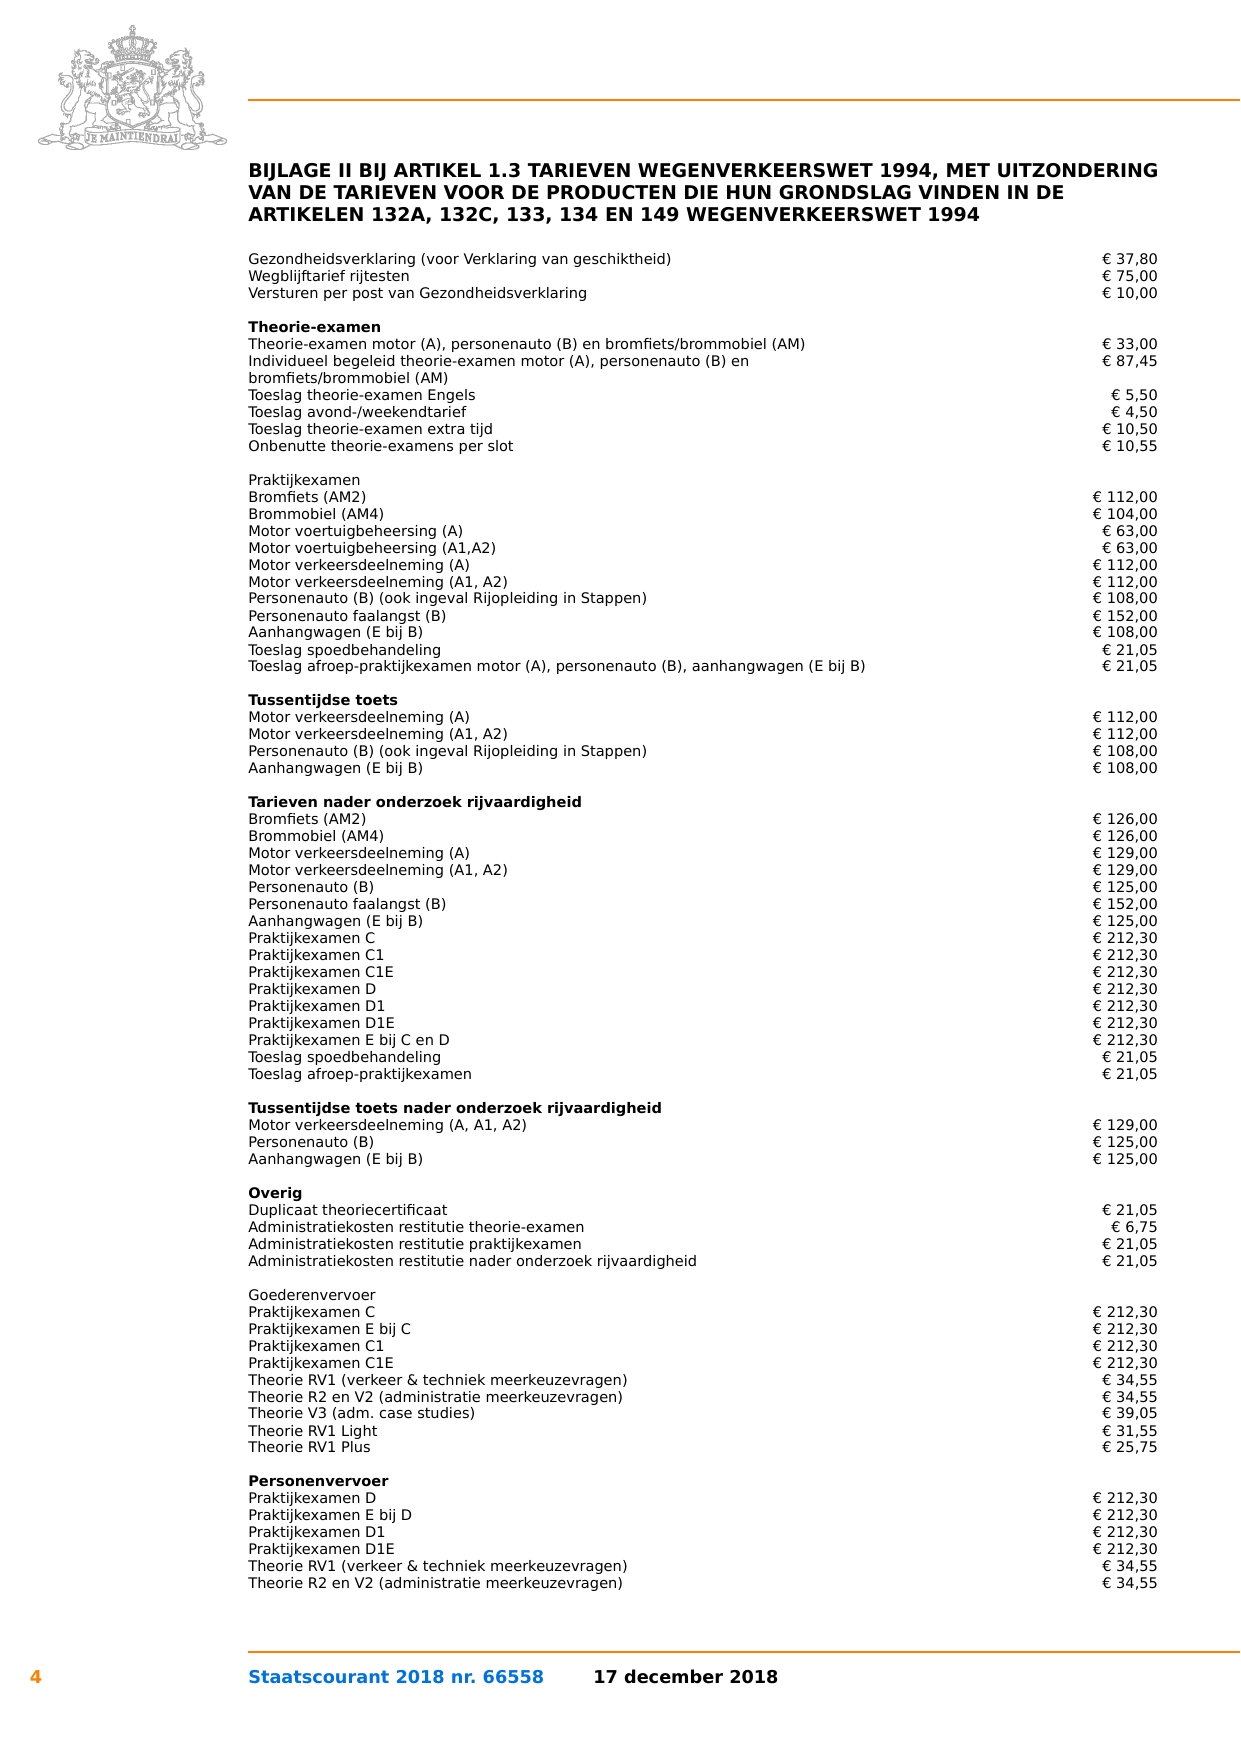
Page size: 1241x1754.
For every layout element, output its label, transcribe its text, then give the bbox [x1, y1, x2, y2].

table_cell Praktijkexamen E bij C [248, 1321, 1041, 1337]
table_cell [1041, 1185, 1163, 1202]
table_cell [1041, 455, 1163, 472]
table_cell [1041, 319, 1163, 336]
table_cell € 212,30 [1041, 981, 1163, 998]
table_cell [248, 1456, 1041, 1473]
table_cell € 112,00 [1041, 556, 1163, 573]
table_cell Praktijkexamen D [248, 981, 1041, 998]
table_cell Onbenutte theorie-examens per slot [248, 438, 1041, 454]
table_cell € 112,00 [1041, 709, 1163, 726]
table_cell Theorie V3 (adm. case studies) [248, 1405, 1041, 1422]
table_cell € 212,30 [1041, 1524, 1163, 1541]
table_cell Bromfiets (AM2) [248, 811, 1041, 828]
table_cell € 129,00 [1041, 862, 1163, 879]
table_cell € 75,00 [1041, 268, 1163, 285]
table_cell € 126,00 [1041, 828, 1163, 845]
table_cell Tarieven nader onderzoek rijvaardigheid [248, 794, 1041, 811]
table_cell Praktijkexamen D1 [248, 998, 1041, 1015]
table_cell € 10,50 [1041, 421, 1163, 438]
table_cell Motor verkeersdeelneming (A) [248, 556, 1041, 573]
table_cell Motor verkeersdeelneming (A1, A2) [248, 862, 1041, 879]
table_cell [1041, 472, 1163, 488]
table_cell € 212,30 [1041, 1032, 1163, 1049]
table_cell Theorie-examen [248, 319, 1041, 336]
table_cell € 34,55 [1041, 1558, 1163, 1575]
table_cell € 34,55 [1041, 1575, 1163, 1592]
table_cell Praktijkexamen C [248, 1304, 1041, 1321]
table_cell Goederenvervoer [248, 1287, 1041, 1303]
table_cell € 126,00 [1041, 811, 1163, 828]
table_cell [248, 302, 1041, 319]
table_cell € 34,55 [1041, 1389, 1163, 1405]
table_cell Aanhangwagen (E bij B) [248, 624, 1041, 641]
table_cell € 104,00 [1041, 506, 1163, 522]
table_cell Theorie R2 en V2 (administratie meerkeuzevragen) [248, 1575, 1041, 1592]
table_cell Personenauto (B) (ook ingeval Rijopleiding in Stappen) [248, 590, 1041, 607]
table_cell € 129,00 [1041, 1117, 1163, 1134]
table_cell € 25,75 [1041, 1439, 1163, 1456]
table_cell € 6,75 [1041, 1219, 1163, 1236]
table_cell € 108,00 [1041, 743, 1163, 760]
table_cell Personenvervoer [248, 1473, 1041, 1490]
table_cell € 212,30 [1041, 1321, 1163, 1337]
table_cell Praktijkexamen C1E [248, 964, 1041, 981]
table_cell Praktijkexamen C1 [248, 1338, 1041, 1354]
table_cell € 39,05 [1041, 1405, 1163, 1422]
table_cell Motor verkeersdeelneming (A, A1, A2) [248, 1117, 1041, 1134]
table_cell Overig [248, 1185, 1041, 1202]
table_cell [1041, 1083, 1163, 1100]
table_cell Praktijkexamen D1E [248, 1015, 1041, 1032]
table_cell Theorie RV1 (verkeer & techniek meerkeuzevragen) [248, 1558, 1041, 1575]
table_cell € 212,30 [1041, 964, 1163, 981]
table_cell € 10,00 [1041, 285, 1163, 302]
table_cell Praktijkexamen E bij D [248, 1507, 1041, 1524]
table_cell Aanhangwagen (E bij B) [248, 1151, 1041, 1168]
table_cell Motor verkeersdeelneming (A) [248, 845, 1041, 862]
table_cell Aanhangwagen (E bij B) [248, 760, 1041, 777]
table_cell Motor verkeersdeelneming (A1, A2) [248, 726, 1041, 743]
table_cell € 212,30 [1041, 1490, 1163, 1507]
table_cell Administratiekosten restitutie theorie-examen [248, 1219, 1041, 1236]
table_cell Motor voertuigbeheersing (A) [248, 523, 1041, 539]
table_cell € 31,55 [1041, 1423, 1163, 1439]
table_cell € 112,00 [1041, 726, 1163, 743]
table_cell Praktijkexamen C1E [248, 1355, 1041, 1371]
table_cell [1041, 777, 1163, 794]
table_cell € 125,00 [1041, 879, 1163, 896]
table_cell Praktijkexamen D1E [248, 1541, 1041, 1558]
table_cell Personenauto (B) (ook ingeval Rijopleiding in Stappen) [248, 743, 1041, 760]
table_cell [248, 1270, 1041, 1287]
table_cell Praktijkexamen C1 [248, 947, 1041, 964]
table_cell € 63,00 [1041, 523, 1163, 539]
table_cell [1041, 692, 1163, 709]
table_cell € 212,30 [1041, 1015, 1163, 1032]
table_cell € 5,50 [1041, 387, 1163, 404]
table_cell Praktijkexamen D [248, 1490, 1041, 1507]
table_cell [1041, 302, 1163, 319]
table_cell € 212,30 [1041, 998, 1163, 1015]
table_cell € 63,00 [1041, 540, 1163, 556]
table_cell Motor verkeersdeelneming (A) [248, 709, 1041, 726]
table_cell € 152,00 [1041, 608, 1163, 624]
table_cell Theorie-examen motor (A), personenauto (B) en bromfiets/brommobiel (AM) [248, 336, 1041, 353]
table_cell Praktijkexamen D1 [248, 1524, 1041, 1541]
picture [38, 25, 227, 150]
table_cell Theorie RV1 (verkeer & techniek meerkeuzevragen) [248, 1371, 1041, 1388]
table_cell Versturen per post van Gezondheidsverklaring [248, 285, 1041, 302]
table_cell € 125,00 [1041, 913, 1163, 930]
table_cell € 34,55 [1041, 1371, 1163, 1388]
table_header Gezondheidsverklaring (voor Verklaring van geschiktheid) [248, 251, 1041, 268]
table_cell Personenauto (B) [248, 1134, 1041, 1151]
table_cell € 212,30 [1041, 1355, 1163, 1371]
table_cell € 112,00 [1041, 574, 1163, 590]
table_cell Individueel begeleid theorie-examen motor (A), personenauto (B) en bromfiets/brommobiel (AM) [248, 353, 1041, 387]
table_cell Tussentijdse toets [248, 692, 1041, 709]
table_cell € 112,00 [1041, 489, 1163, 506]
table_cell [1041, 1287, 1163, 1303]
table_cell € 21,05 [1041, 641, 1163, 658]
table_cell € 21,05 [1041, 1236, 1163, 1253]
table_cell € 212,30 [1041, 1338, 1163, 1354]
table_cell € 108,00 [1041, 760, 1163, 777]
table_cell € 212,30 [1041, 947, 1163, 964]
table_cell Motor voertuigbeheersing (A1,A2) [248, 540, 1041, 556]
table_cell Toeslag spoedbehandeling [248, 1049, 1041, 1066]
table_cell € 125,00 [1041, 1151, 1163, 1168]
table_cell € 10,55 [1041, 438, 1163, 454]
table_cell Theorie RV1 Plus [248, 1439, 1041, 1456]
table_cell Brommobiel (AM4) [248, 828, 1041, 845]
table_cell Brommobiel (AM4) [248, 506, 1041, 522]
table_cell € 212,30 [1041, 1507, 1163, 1524]
table_cell [248, 675, 1041, 692]
table_cell Toeslag afroep-praktijkexamen motor (A), personenauto (B), aanhangwagen (E bij B) [248, 658, 1041, 675]
table_cell Praktijkexamen [248, 472, 1041, 488]
table_cell [1041, 1473, 1163, 1490]
table_cell € 108,00 [1041, 590, 1163, 607]
table_cell [1041, 1100, 1163, 1117]
table_cell Administratiekosten restitutie praktijkexamen [248, 1236, 1041, 1253]
table_cell [1041, 1456, 1163, 1473]
table_cell € 212,30 [1041, 1304, 1163, 1321]
subtitle BIJLAGE II BIJ ARTIKEL 1.3 TARIEVEN WEGENVERKEERSWET 1994, MET UITZONDERING VAN DE TARIEVEN VOOR DE PRODUCTEN DIE HUN GRONDSLAG VINDEN IN DE ARTIKELEN 132A, 132C, 133, 134 EN 149 WEGENVERKEERSWET 1994 [248, 160, 1163, 226]
table_cell Wegblijftarief rijtesten [248, 268, 1041, 285]
table_cell [1041, 675, 1163, 692]
table_cell € 129,00 [1041, 845, 1163, 862]
table_cell Praktijkexamen C [248, 930, 1041, 947]
table_cell € 212,30 [1041, 1541, 1163, 1558]
table_cell Tussentijdse toets nader onderzoek rijvaardigheid [248, 1100, 1041, 1117]
table_cell € 212,30 [1041, 930, 1163, 947]
table_cell Duplicaat theoriecertificaat [248, 1202, 1041, 1219]
table_cell [1041, 794, 1163, 811]
table_cell Aanhangwagen (E bij B) [248, 913, 1041, 930]
table_cell [248, 1083, 1041, 1100]
table_cell Praktijkexamen E bij C en D [248, 1032, 1041, 1049]
table_cell Toeslag theorie-examen extra tijd [248, 421, 1041, 438]
table_cell € 21,05 [1041, 658, 1163, 675]
table_cell € 4,50 [1041, 404, 1163, 421]
table_cell [248, 455, 1041, 472]
table_cell € 108,00 [1041, 624, 1163, 641]
table_cell € 21,05 [1041, 1202, 1163, 1219]
table_cell Personenauto faalangst (B) [248, 608, 1041, 624]
table_cell Theorie R2 en V2 (administratie meerkeuzevragen) [248, 1389, 1041, 1405]
table_cell [1041, 1270, 1163, 1287]
table_cell Personenauto faalangst (B) [248, 896, 1041, 913]
table_cell € 152,00 [1041, 896, 1163, 913]
table_cell Toeslag spoedbehandeling [248, 641, 1041, 658]
table_cell Bromfiets (AM2) [248, 489, 1041, 506]
table_cell € 125,00 [1041, 1134, 1163, 1151]
table_cell Toeslag theorie-examen Engels [248, 387, 1041, 404]
table_cell € 33,00 [1041, 336, 1163, 353]
table_cell [248, 1168, 1041, 1185]
table_cell € 21,05 [1041, 1049, 1163, 1066]
table_cell Toeslag afroep-praktijkexamen [248, 1066, 1041, 1083]
table_cell Personenauto (B) [248, 879, 1041, 896]
table_cell Motor verkeersdeelneming (A1, A2) [248, 574, 1041, 590]
table_cell [1041, 1168, 1163, 1185]
table_cell [248, 777, 1041, 794]
table_cell € 21,05 [1041, 1253, 1163, 1269]
table_cell € 87,45 [1041, 353, 1163, 387]
table_cell Theorie RV1 Light [248, 1423, 1041, 1439]
table_cell Administratiekosten restitutie nader onderzoek rijvaardigheid [248, 1253, 1041, 1269]
table_cell Toeslag avond-/weekendtarief [248, 404, 1041, 421]
table_cell € 21,05 [1041, 1066, 1163, 1083]
table_header € 37,80 [1041, 251, 1163, 268]
